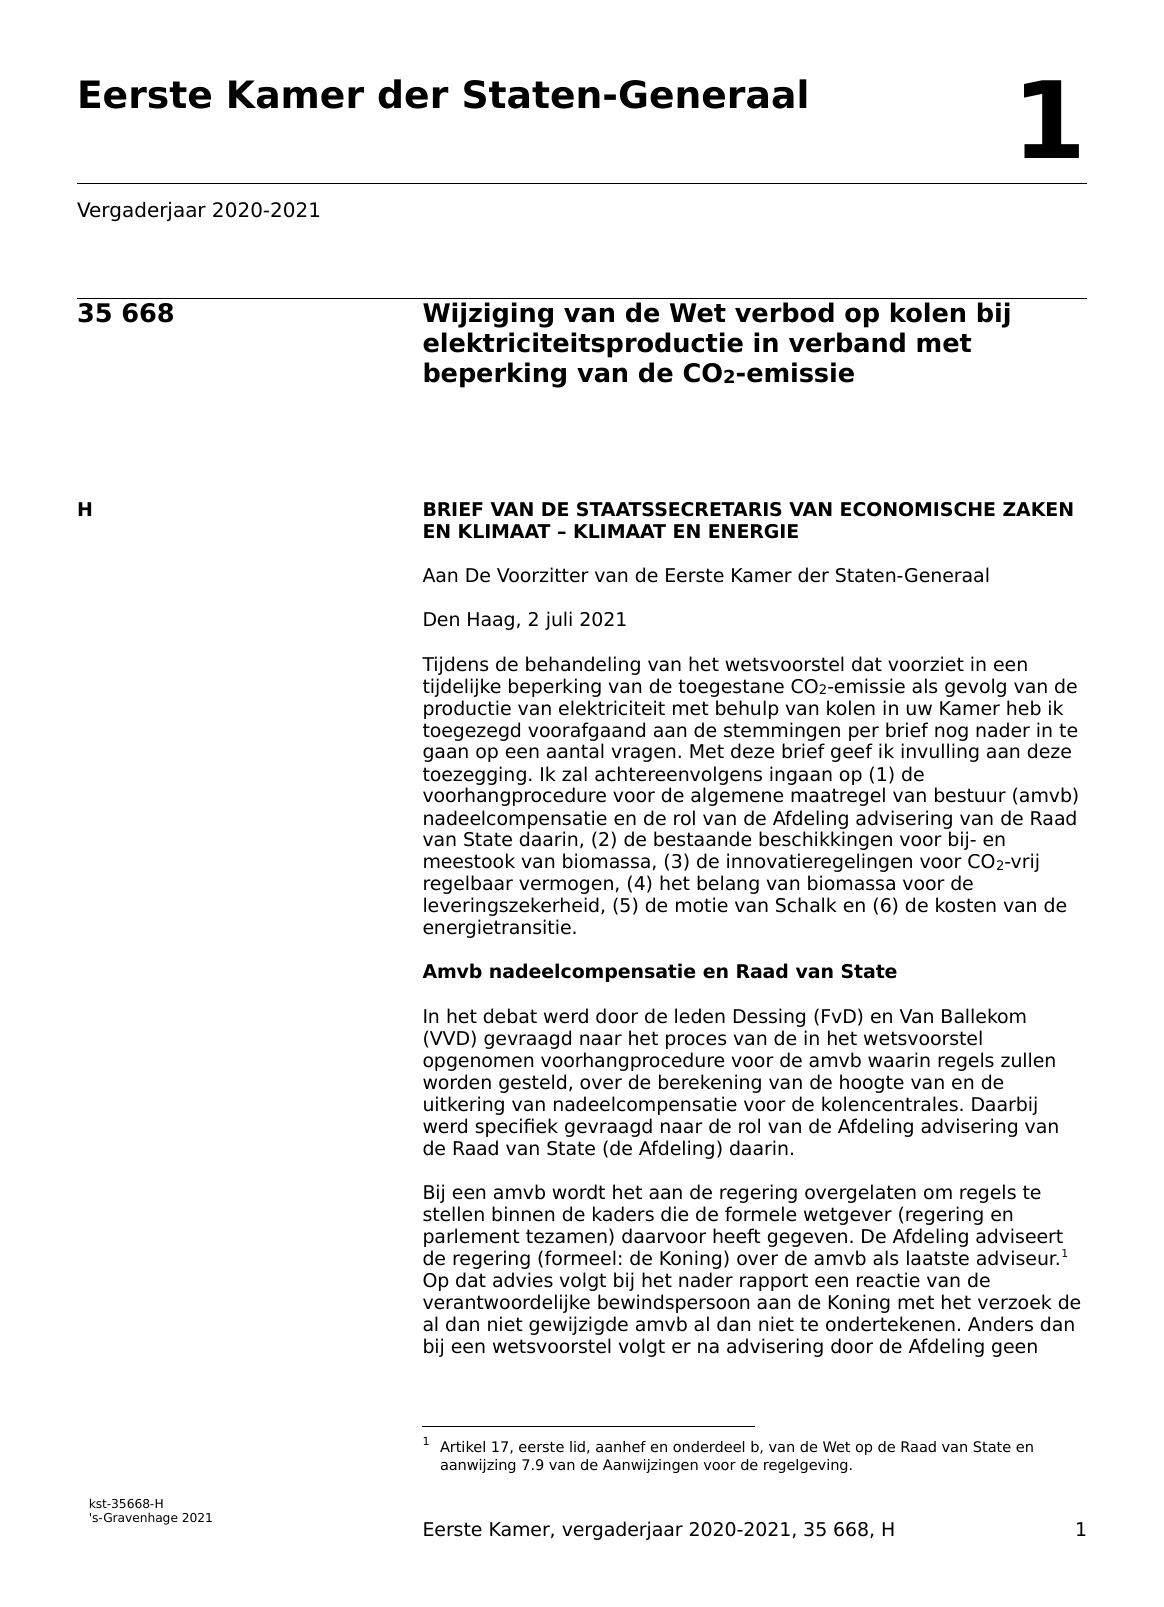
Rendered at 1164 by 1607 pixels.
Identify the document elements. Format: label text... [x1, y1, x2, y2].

text kst-35668-H [88, 1497, 323, 1511]
text In het debat werd door de leden Dessing (FvD) en Van Ballekom (VVD) gevraagd naar het proces van de in het wetsvoorstel opgenomen voorhangprocedure voor de amvb waarin regels zullen worden gesteld, over de berekening van de hoogte van en de uitkering van nadeelcompensatie voor de kolencentrales. Daarbij werd specifiek gevraagd naar de rol van de Afdeling advisering van de Raad van State (de Afdeling) daarin. [422, 1006, 1087, 1159]
table_header 1 [886, 59, 1087, 183]
text Den Haag, 2 juli 2021 [422, 609, 1087, 631]
text Artikel 17, eerste lid, aanhef en onderdeel b, van de Wet op de Raad van State en aanwijzing 7.9 van de Aanwijzingen voor de regelgeving. [422, 1435, 1087, 1474]
subtitle 35 668 Wijziging van de Wet verbod op kolen bij elektriciteitsproductie in verband met beperking van de CO2-emissie [77, 299, 1087, 388]
table_cell Vergaderjaar 2020-2021 [77, 184, 1087, 298]
table_header Eerste Kamer der Staten-Generaal [77, 59, 886, 183]
text Tijdens de behandeling van het wetsvoorstel dat voorziet in een tijdelijke beperking van de toegestane CO2-emissie als gevolg van de productie van elektriciteit met behulp van kolen in uw Kamer heb ik toegezegd voorafgaand aan de stemmingen per brief nog nader in te gaan op een aantal vragen. Met deze brief geef ik invulling aan deze toezegging. Ik zal achtereenvolgens ingaan op (1) de voorhangprocedure voor de algemene maatregel van bestuur (amvb) nadeelcompensatie en de rol van de Afdeling advisering van de Raad van State daarin, (2) de bestaande beschikkingen voor bij- en meestook van biomassa, (3) de innovatieregelingen voor CO2-vrij regelbaar vermogen, (4) het belang van biomassa voor de leveringszekerheid, (5) de motie van Schalk en (6) de kosten van de energietransitie. [422, 653, 1087, 939]
text 's-Gravenhage 2021 [88, 1511, 323, 1525]
subtitle H BRIEF VAN DE STAATSSECRETARIS VAN ECONOMISCHE ZAKEN EN KLIMAAT – KLIMAAT EN ENERGIE [77, 499, 1087, 543]
subtitle Amvb nadeelcompensatie en Raad van State [422, 961, 1087, 983]
text Bij een amvb wordt het aan de regering overgelaten om regels te stellen binnen de kaders die de formele wetgever (regering en parlement tezamen) daarvoor heeft gegeven. De Afdeling adviseert de regering (formeel: de Koning) over de amvb als laatste adviseur. Op dat advies volgt bij het nader rapport een reactie van de verantwoordelijke bewindspersoon aan de Koning met het verzoek de al dan niet gewijzigde amvb al dan niet te ondertekenen. Anders dan bij een wetsvoorstel volgt er na advisering door de Afdeling geen [422, 1182, 1087, 1357]
text Aan De Voorzitter van de Eerste Kamer der Staten-Generaal [422, 565, 1087, 587]
